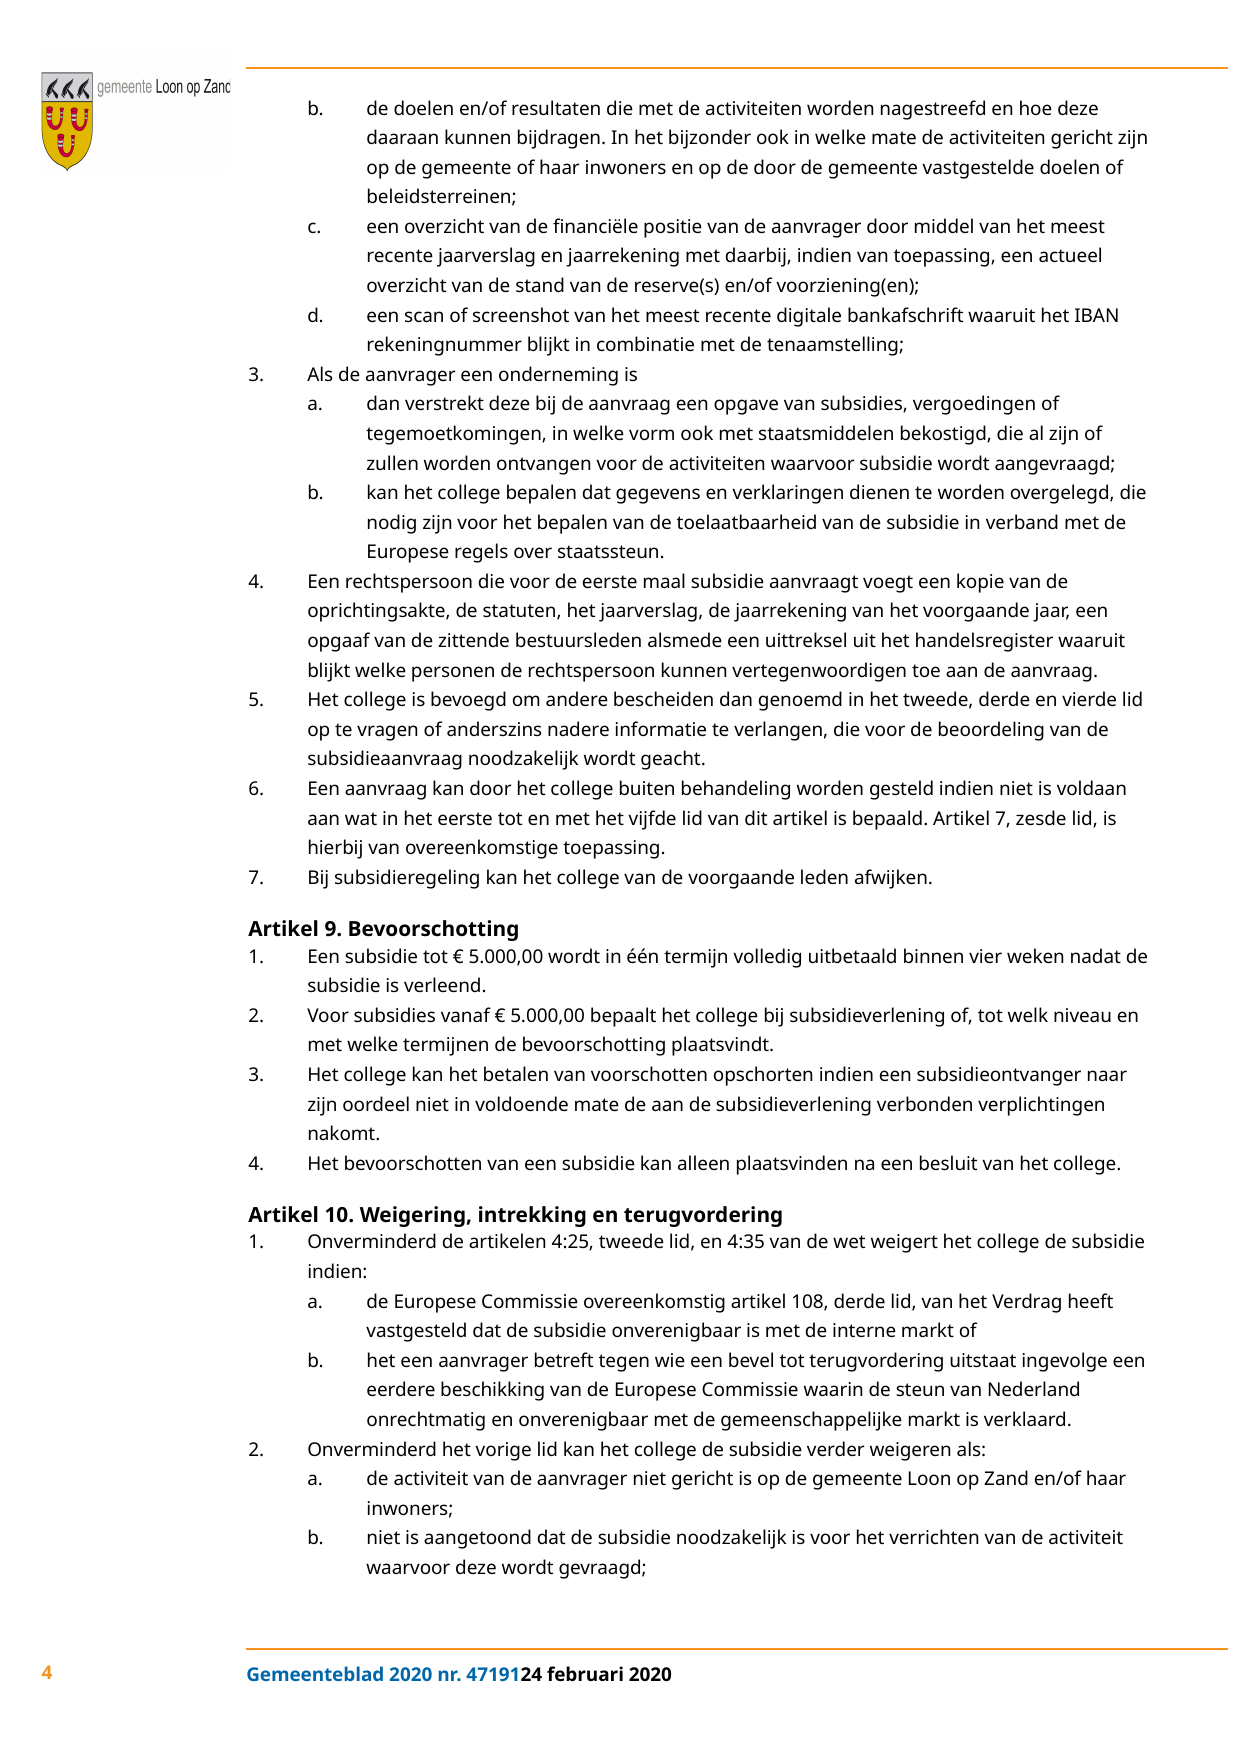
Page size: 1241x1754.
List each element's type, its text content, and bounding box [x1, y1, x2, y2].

list Voor subsidies vanaf € 5.000,00 bepaalt het college bij subsidieverlening of, tot welk niveau en met welke termijnen de bevoorschotting plaatsvindt. [248, 1002, 1152, 1057]
list Een subsidie tot € 5.000,00 wordt in één termijn volledig uitbetaald binnen vier weken nadat de subsidie is verleend. [248, 943, 1152, 998]
picture [41, 47, 231, 172]
list niet is aangetoond dat de subsidie noodzakelijk is voor het verrichten van de activiteit waarvoor deze wordt gevraagd; [307, 1524, 1152, 1580]
text Artikel 9. Bevoorschotting [248, 914, 1152, 943]
list Het college is bevoegd om andere bescheiden dan genoemd in het tweede, derde en vierde lid op te vragen of anderszins nadere informatie te verlangen, die voor de beoordeling van de subsidieaanvraag noodzakelijk wordt geacht. [248, 686, 1152, 771]
list het een aanvrager betreft tegen wie een bevel tot terugvordering uitstaat ingevolge een eerdere beschikking van de Europese Commissie waarin de steun van Nederland onrechtmatig en onverenigbaar met de gemeenschappelijke markt is verklaard. [307, 1347, 1152, 1432]
list Een rechtspersoon die voor de eerste maal subsidie aanvraagt voegt een kopie van de oprichtingsakte, de statuten, het jaarverslag, de jaarrekening van het voorgaande jaar, een opgaaf van de zittende bestuursleden alsmede een uittreksel uit het handelsregister waaruit blijkt welke personen de rechtspersoon kunnen vertegenwoordigen toe aan de aanvraag. [248, 568, 1152, 683]
list de activiteit van de aanvrager niet gericht is op de gemeente Loon op Zand en/of haar inwoners; [307, 1465, 1152, 1521]
list kan het college bepalen dat gegevens en verklaringen dienen te worden overgelegd, die nodig zijn voor het bepalen van de toelaatbaarheid van de subsidie in verband met de Europese regels over staatssteun. [307, 479, 1152, 564]
list Onverminderd het vorige lid kan het college de subsidie verder weigeren als: [248, 1436, 1152, 1462]
list Onverminderd de artikelen 4:25, tweede lid, en 4:35 van de wet weigert het college de subsidie indien: [248, 1229, 1152, 1284]
list een overzicht van de financiële positie van de aanvrager door middel van het meest recente jaarverslag en jaarrekening met daarbij, indien van toepassing, een actueel overzicht van de stand van de reserve(s) en/of voorziening(en); [307, 213, 1152, 298]
list Het bevoorschotten van een subsidie kan alleen plaatsvinden na een besluit van het college. [248, 1150, 1152, 1176]
list Het college kan het betalen van voorschotten opschorten indien een subsidieontvanger naar zijn oordeel niet in voldoende mate de aan de subsidieverlening verbonden verplichtingen nakomt. [248, 1061, 1152, 1146]
list Als de aanvrager een onderneming is [248, 361, 1152, 387]
list Bij subsidieregeling kan het college van de voorgaande leden afwijken. [248, 864, 1152, 890]
list dan verstrekt deze bij de aanvraag een opgave van subsidies, vergoedingen of tegemoetkomingen, in welke vorm ook met staatsmiddelen bekostigd, die al zijn of zullen worden ontvangen voor de activiteiten waarvoor subsidie wordt aangevraagd; [307, 391, 1152, 476]
list de Europese Commissie overeenkomstig artikel 108, derde lid, van het Verdrag heeft vastgesteld dat de subsidie onverenigbaar is met de interne markt of [307, 1288, 1152, 1343]
list een scan of screenshot van het meest recente digitale bankafschrift waaruit het IBAN rekeningnummer blijkt in combinatie met de tenaamstelling; [307, 302, 1152, 357]
text Artikel 10. Weigering, intrekking en terugvordering [248, 1200, 1152, 1229]
list de doelen en/of resultaten die met de activiteiten worden nagestreefd en hoe deze daaraan kunnen bijdragen. In het bijzonder ook in welke mate de activiteiten gericht zijn op de gemeente of haar inwoners en op de door de gemeente vastgestelde doelen of beleidsterreinen; [307, 95, 1152, 209]
list Een aanvraag kan door het college buiten behandeling worden gesteld indien niet is voldaan aan wat in het eerste tot en met het vijfde lid van dit artikel is bepaald. Artikel 7, zesde lid, is hierbij van overeenkomstige toepassing. [248, 775, 1152, 860]
